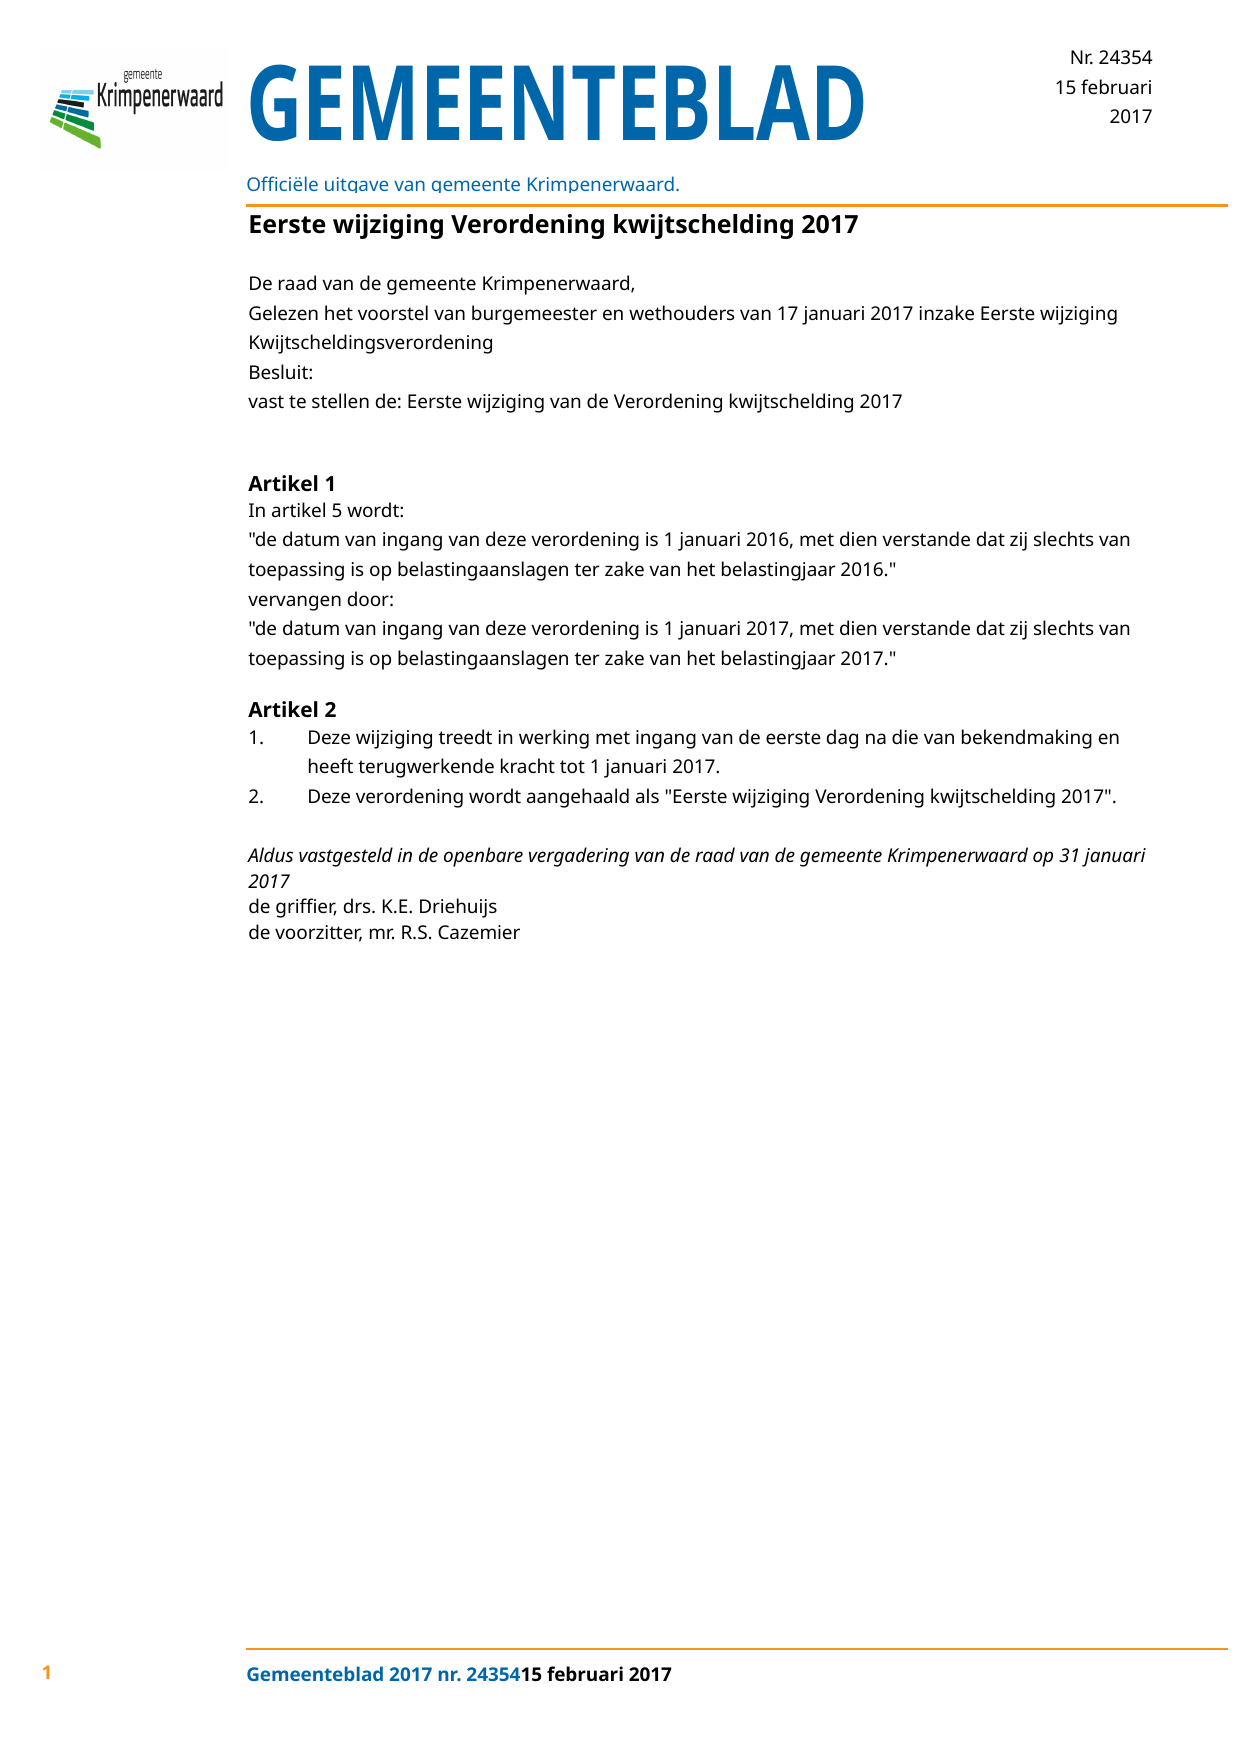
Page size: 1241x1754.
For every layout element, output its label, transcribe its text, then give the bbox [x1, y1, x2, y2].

picture [41, 47, 231, 172]
text Artikel 1 [248, 469, 1152, 497]
text In artikel 5 wordt: [248, 497, 1152, 523]
text de griffier, drs. K.E. Driehuijs [248, 894, 1152, 919]
text Besluit: [248, 359, 1152, 385]
text Artikel 2 [248, 695, 1152, 724]
text Aldus vastgesteld in de openbare vergadering van de raad van de gemeente Krimpenerwaard op 31 januari 2017 [248, 842, 1152, 894]
text Eerste wijziging Verordening kwijtschelding 2017 [248, 207, 1152, 241]
text Gelezen het voorstel van burgemeester en wethouders van 17 januari 2017 inzake Eerste wijziging Kwijtscheldingsverordening [248, 300, 1152, 355]
text "de datum van ingang van deze verordening is 1 januari 2016, met dien verstande dat zij slechts van toepassing is op belastingaanslagen ter zake van het belastingjaar 2016." [248, 527, 1152, 582]
text vast te stellen de: Eerste wijziging van de Verordening kwijtschelding 2017 [248, 389, 1152, 414]
list Deze verordening wordt aangehaald als "Eerste wijziging Verordening kwijtschelding 2017". [248, 783, 1152, 809]
text De raad van de gemeente Krimpenerwaard, [248, 270, 1152, 296]
text "de datum van ingang van deze verordening is 1 januari 2017, met dien verstande dat zij slechts van toepassing is op belastingaanslagen ter zake van het belastingjaar 2017." [248, 615, 1152, 671]
text de voorzitter, mr. R.S. Cazemier [248, 919, 1152, 945]
list Deze wijziging treedt in werking met ingang van de eerste dag na die van bekendmaking en heeft terugwerkende kracht tot 1 januari 2017. [248, 724, 1152, 779]
text vervangen door: [248, 586, 1152, 612]
